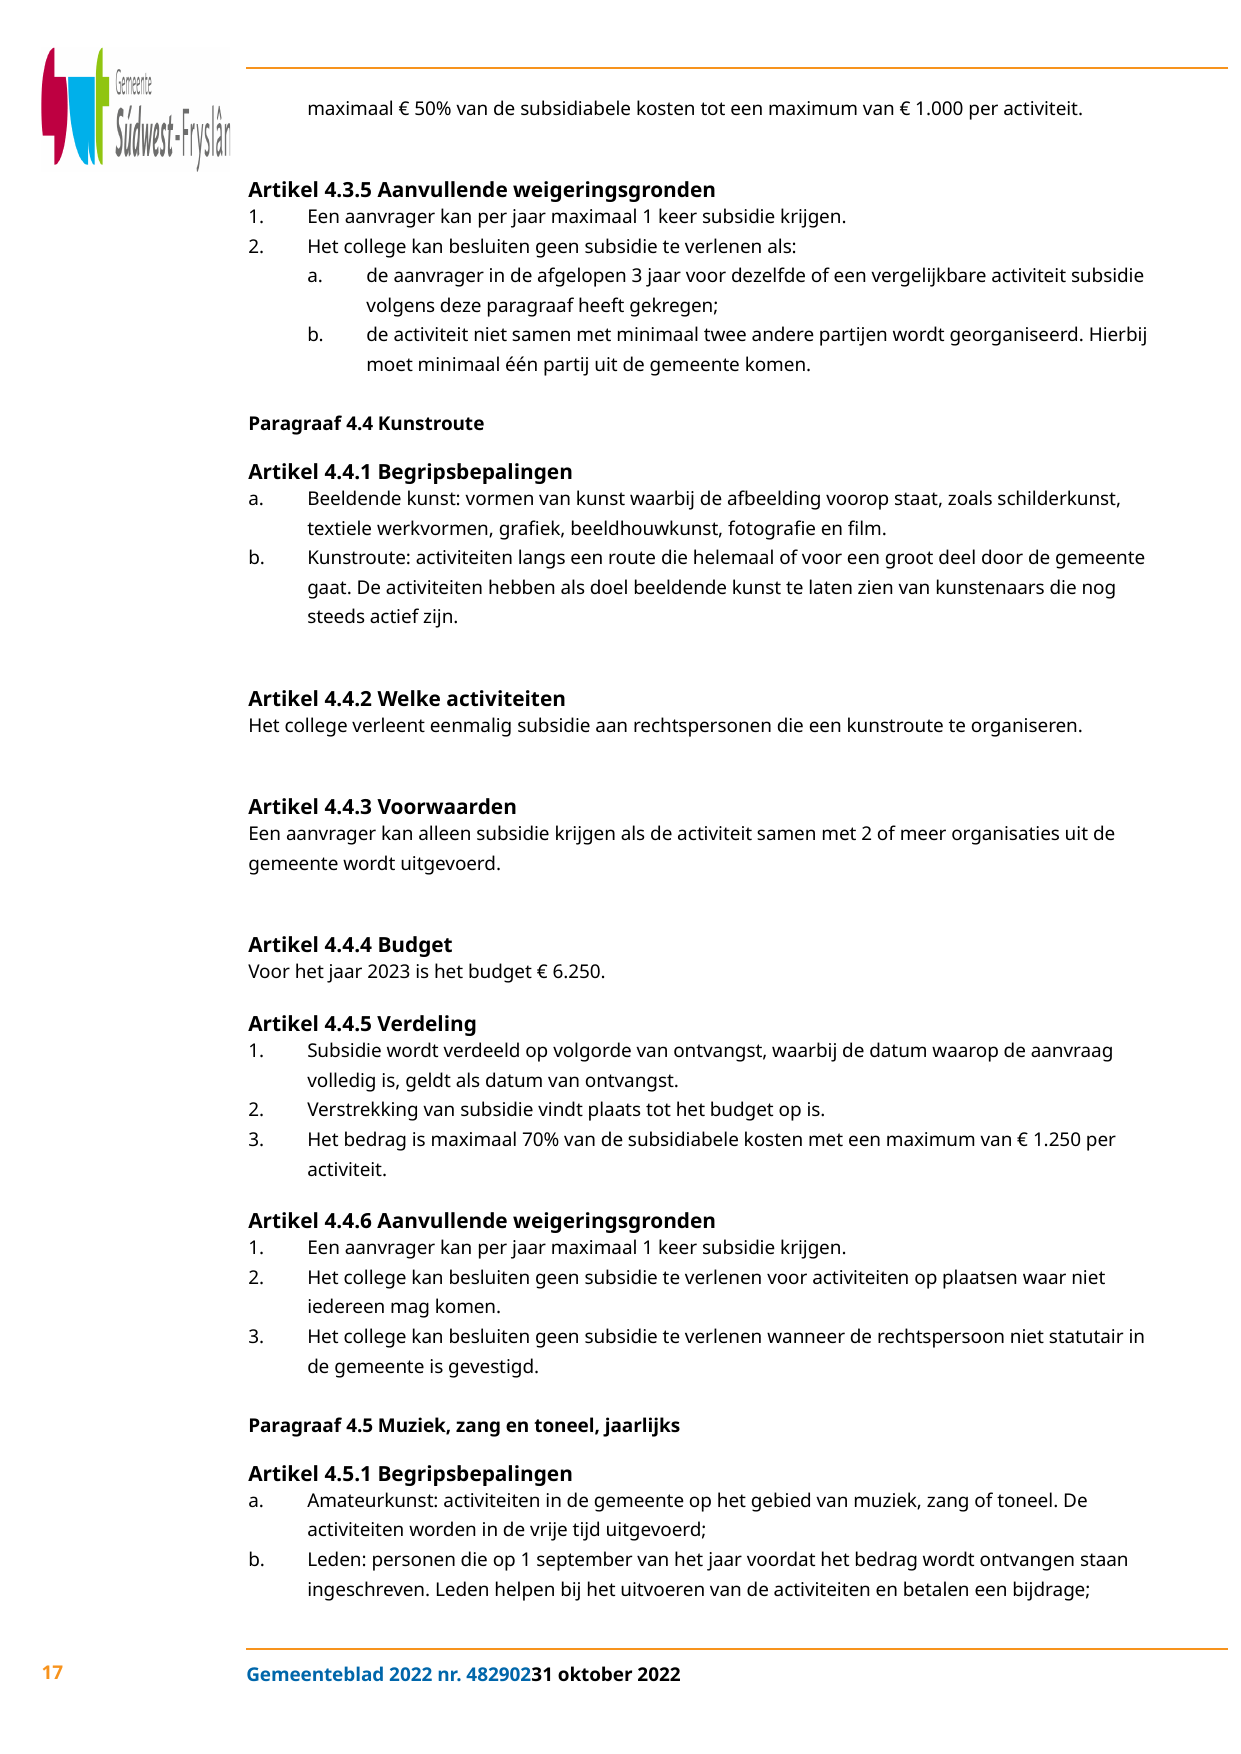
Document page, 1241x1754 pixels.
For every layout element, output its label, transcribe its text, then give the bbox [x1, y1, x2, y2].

text Artikel 4.4.4 Budget [248, 930, 1152, 958]
text Artikel 4.4.1 Begripsbepalingen [248, 457, 1152, 485]
list Het college kan besluiten geen subsidie te verlenen voor activiteiten op plaatsen waar niet iedereen mag komen. [248, 1264, 1152, 1319]
list de activiteit niet samen met minimaal twee andere partijen wordt georganiseerd. Hierbij moet minimaal één partij uit de gemeente komen. [307, 322, 1152, 377]
list Het college kan besluiten geen subsidie te verlenen wanneer de rechtspersoon niet statutair in de gemeente is gevestigd. [248, 1323, 1152, 1379]
list Beeldende kunst: vormen van kunst waarbij de afbeelding voorop staat, zoals schilderkunst, textiele werkvormen, grafiek, beeldhouwkunst, fotografie en film. [248, 485, 1152, 541]
text Artikel 4.4.6 Aanvullende weigeringsgronden [248, 1206, 1152, 1234]
list Een aanvrager kan per jaar maximaal 1 keer subsidie krijgen. [248, 203, 1152, 229]
text Het college verleent eenmalig subsidie aan rechtspersonen die een kunstroute te organiseren. [248, 712, 1152, 738]
list Amateurkunst: activiteiten in de gemeente op het gebied van muziek, zang of toneel. De activiteiten worden in de vrije tijd uitgevoerd; [248, 1487, 1152, 1542]
list Kunstroute: activiteiten langs een route die helemaal of voor een groot deel door de gemeente gaat. De activiteiten hebben als doel beeldende kunst te laten zien van kunstenaars die nog steeds actief zijn. [248, 544, 1152, 629]
list Verstrekking van subsidie vindt plaats tot het budget op is. [248, 1097, 1152, 1122]
list maximaal € 50% van de subsidiabele kosten tot een maximum van € 1.000 per activiteit. [248, 95, 1152, 121]
text Paragraaf 4.4 Kunstroute [248, 410, 1152, 436]
list Een aanvrager kan per jaar maximaal 1 keer subsidie krijgen. [248, 1234, 1152, 1260]
list de aanvrager in de afgelopen 3 jaar voor dezelfde of een vergelijkbare activiteit subsidie volgens deze paragraaf heeft gekregen; [307, 262, 1152, 318]
list Het bedrag is maximaal 70% van de subsidiabele kosten met een maximum van € 1.250 per activiteit. [248, 1126, 1152, 1181]
list Het college kan besluiten geen subsidie te verlenen als: [248, 233, 1152, 258]
list Subsidie wordt verdeeld op volgorde van ontvangst, waarbij de datum waarop de aanvraag volledig is, geldt als datum van ontvangst. [248, 1037, 1152, 1093]
text Voor het jaar 2023 is het budget € 6.250. [248, 958, 1152, 984]
text Artikel 4.3.5 Aanvullende weigeringsgronden [248, 175, 1152, 203]
text Artikel 4.4.5 Verdeling [248, 1009, 1152, 1037]
list Leden: personen die op 1 september van het jaar voordat het bedrag wordt ontvangen staan ingeschreven. Leden helpen bij het uitvoeren van de activiteiten en betalen een bijdrage; [248, 1546, 1152, 1602]
text Artikel 4.4.3 Voorwaarden [248, 792, 1152, 821]
text Paragraaf 4.5 Muziek, zang en toneel, jaarlijks [248, 1412, 1152, 1438]
text Een aanvrager kan alleen subsidie krijgen als de activiteit samen met 2 of meer organisaties uit de gemeente wordt uitgevoerd. [248, 821, 1152, 876]
text Artikel 4.4.2 Welke activiteiten [248, 684, 1152, 712]
text Artikel 4.5.1 Begripsbepalingen [248, 1459, 1152, 1487]
picture [41, 47, 231, 172]
